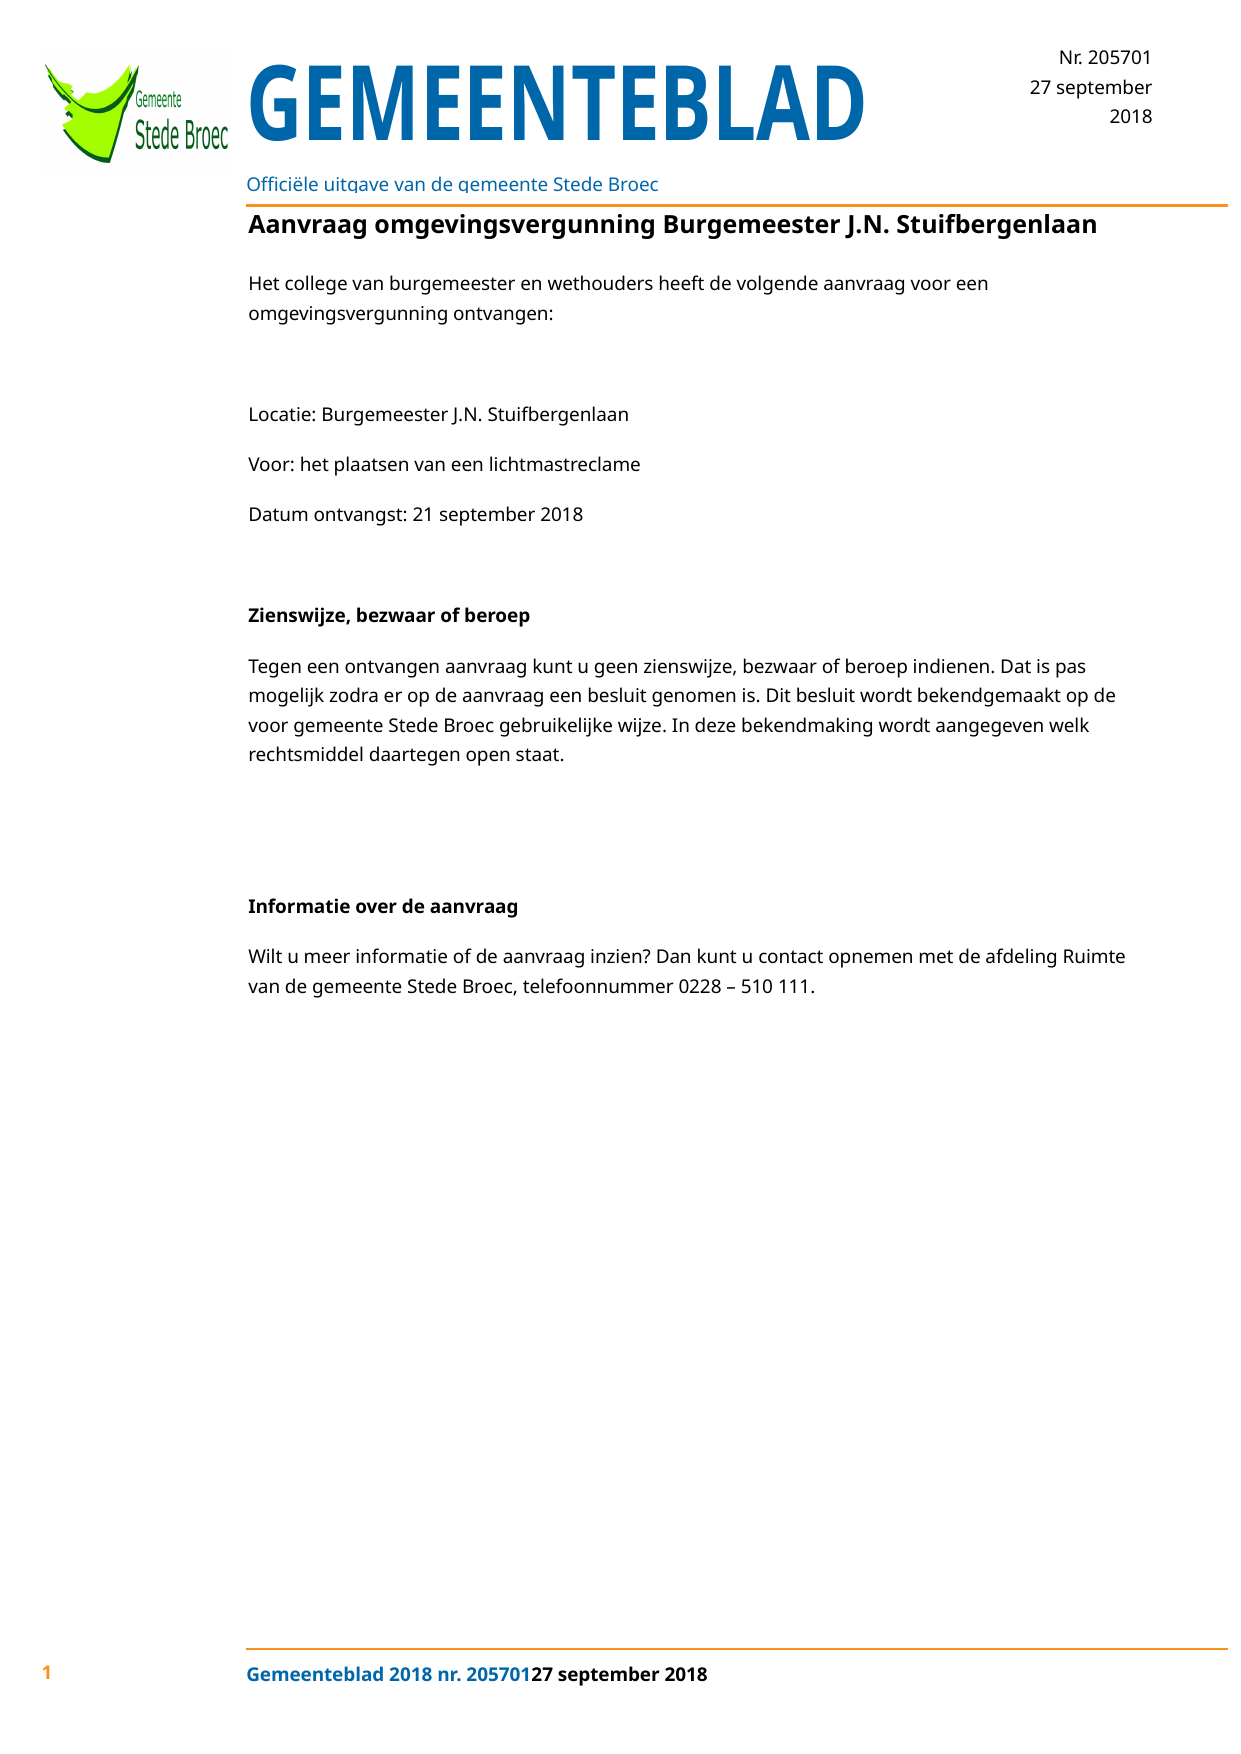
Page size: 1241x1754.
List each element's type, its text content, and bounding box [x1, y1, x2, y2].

text Locatie: Burgemeester J.N. Stuifbergenlaan [248, 401, 1152, 426]
text Het college van burgemeester en wethouders heeft de volgende aanvraag voor een omgevingsvergunning ontvangen: [248, 270, 1152, 326]
text Zienswijze, bezwaar of beroep [248, 602, 1152, 628]
text Informatie over de aanvraag [248, 893, 1152, 918]
text Wilt u meer informatie of de aanvraag inzien? Dan kunt u contact opnemen met de afdeling Ruimte van de gemeente Stede Broec, telefoonnummer 0228 – 510 111. [248, 943, 1152, 998]
text Datum ontvangst: 21 september 2018 [248, 502, 1152, 527]
text Aanvraag omgevingsvergunning Burgemeester J.N. Stuifbergenlaan [248, 207, 1152, 241]
text Voor: het plaatsen van een lichtmastreclame [248, 451, 1152, 477]
text Tegen een ontvangen aanvraag kunt u geen zienswijze, bezwaar of beroep indienen. Dat is pas mogelijk zodra er op de aanvraag een besluit genomen is. Dit besluit wordt bekendgemaakt op de voor gemeente Stede Broec gebruikelijke wijze. In deze bekendmaking wordt aangegeven welk rechtsmiddel daartegen open staat. [248, 653, 1152, 767]
picture [41, 47, 231, 172]
